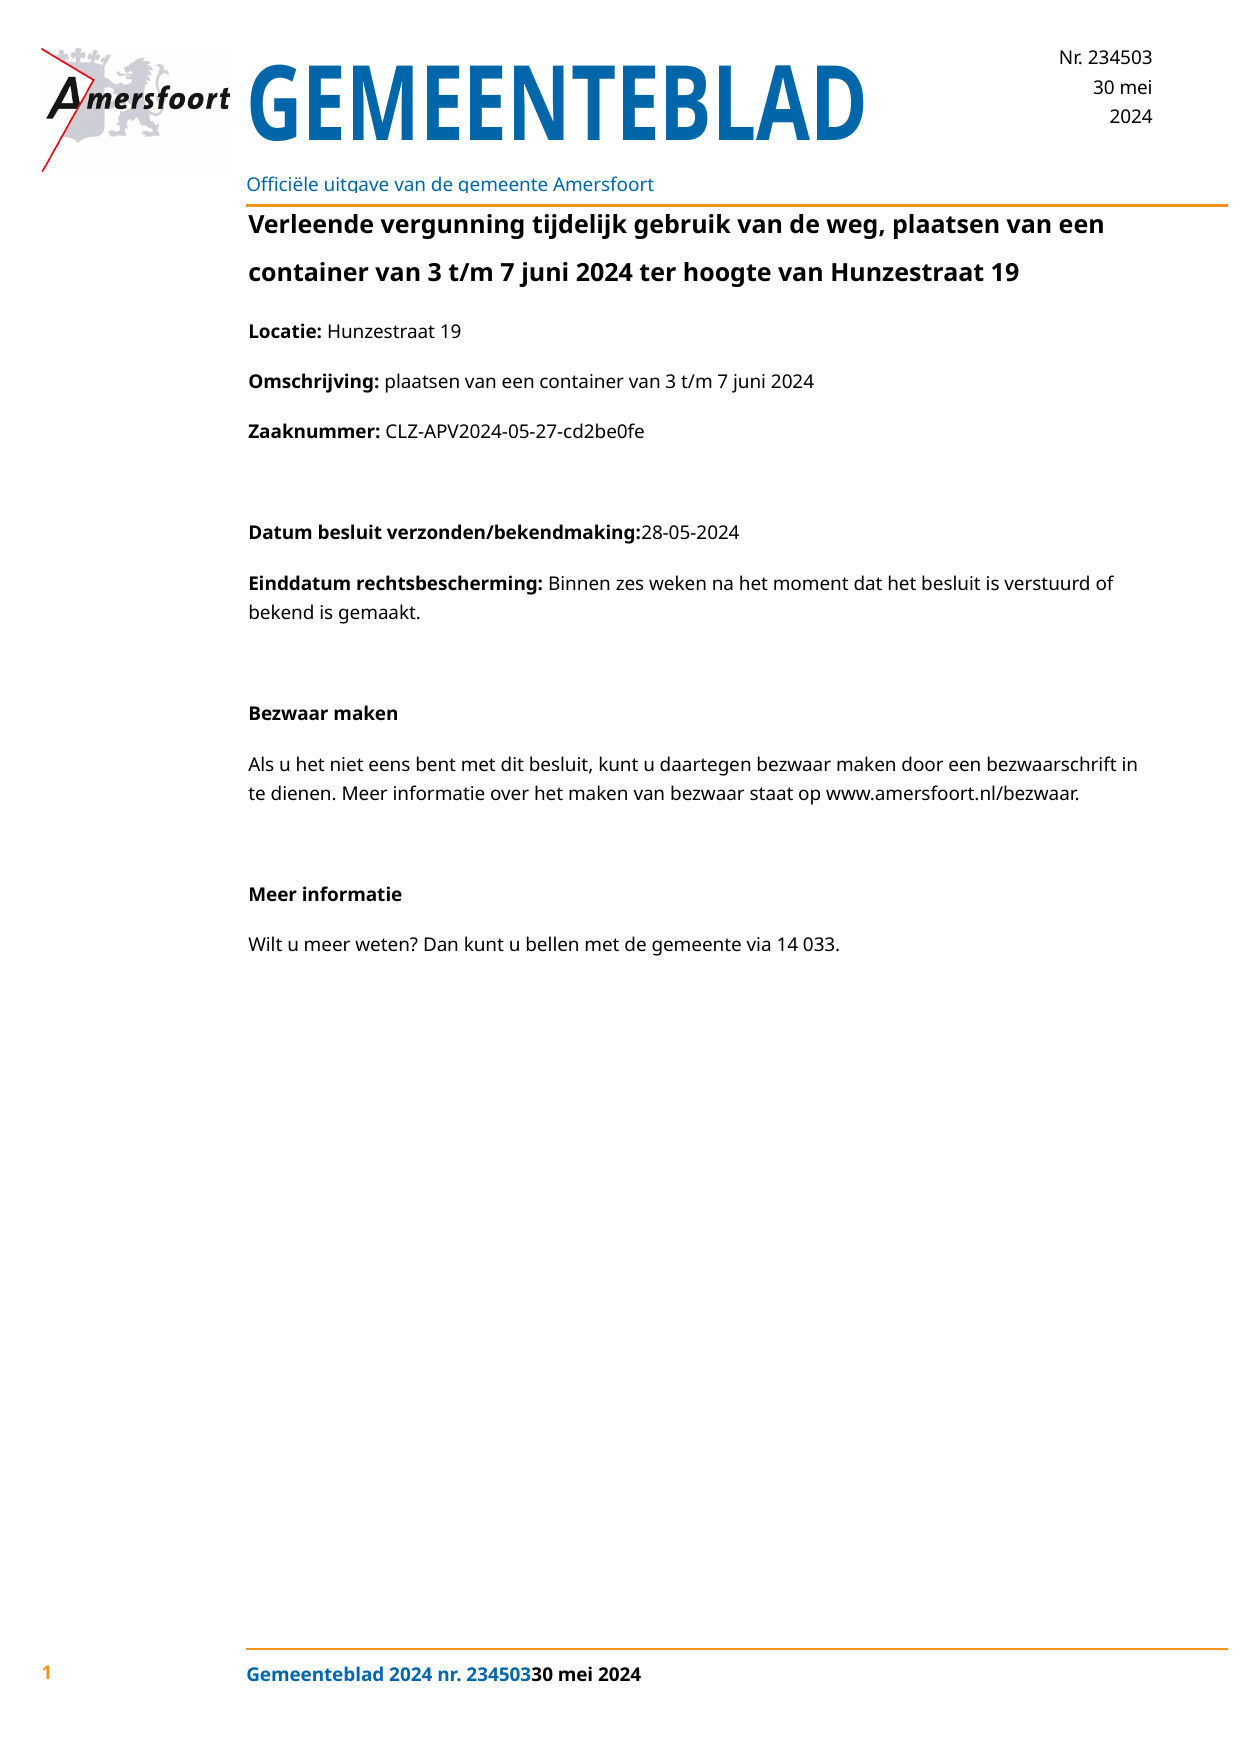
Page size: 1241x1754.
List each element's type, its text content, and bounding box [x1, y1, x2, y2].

text Bezwaar maken [248, 700, 1152, 726]
text Omschrijving: plaatsen van een container van 3 t/m 7 juni 2024 [248, 368, 1152, 394]
text Wilt u meer weten? Dan kunt u bellen met de gemeente via 14 033. [248, 932, 1152, 957]
text Einddatum rechtsbescherming: Binnen zes weken na het moment dat het besluit is verstuurd of bekend is gemaakt. [248, 570, 1152, 625]
text Locatie: Hunzestraat 19 [248, 318, 1152, 344]
text Meer informatie [248, 881, 1152, 907]
text Zaaknummer: CLZ-APV2024-05-27-cd2be0fe [248, 419, 1152, 444]
text Datum besluit verzonden/bekendmaking:28-05-2024 [248, 519, 1152, 545]
text Als u het niet eens bent met dit besluit, kunt u daartegen bezwaar maken door een bezwaarschrift in te dienen. Meer informatie over het maken van bezwaar staat op www.amersfoort.nl/bezwaar. [248, 751, 1152, 806]
picture [41, 47, 231, 172]
text Verleende vergunning tijdelijk gebruik van de weg, plaatsen van een container van 3 t/m 7 juni 2024 ter hoogte van Hunzestraat 19 [248, 207, 1152, 288]
